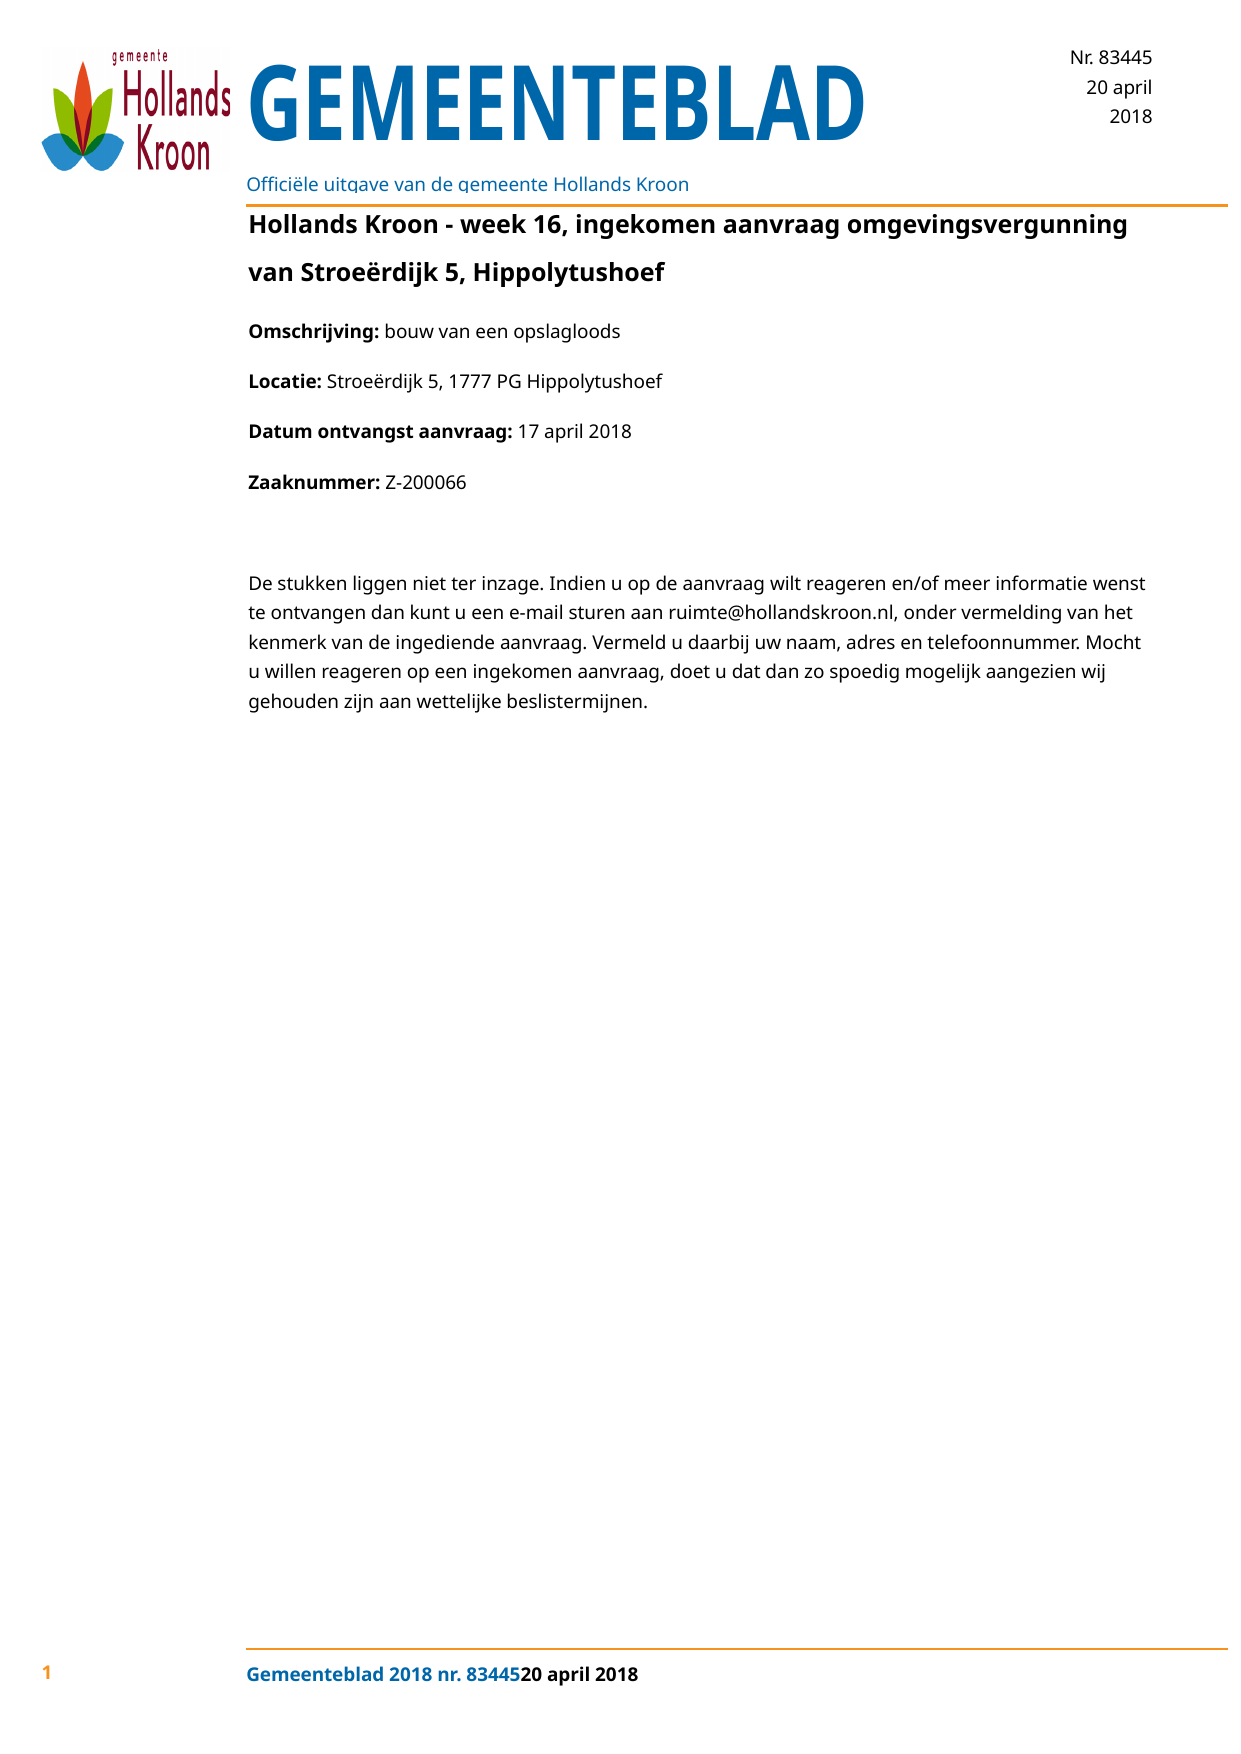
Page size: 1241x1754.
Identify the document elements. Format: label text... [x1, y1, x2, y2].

text Locatie: Stroeërdijk 5, 1777 PG Hippolytushoef [248, 368, 1152, 394]
text De stukken liggen niet ter inzage. Indien u op de aanvraag wilt reageren en/of meer informatie wenst te ontvangen dan kunt u een e-mail sturen aan ruimte@hollandskroon.nl, onder vermelding van het kenmerk van de ingediende aanvraag. Vermeld u daarbij uw naam, adres en telefoonnummer. Mocht u willen reageren op een ingekomen aanvraag, doet u dat dan zo spoedig mogelijk aangezien wij gehouden zijn aan wettelijke beslistermijnen. [248, 570, 1152, 714]
text Hollands Kroon - week 16, ingekomen aanvraag omgevingsvergunning van Stroeërdijk 5, Hippolytushoef [248, 207, 1152, 288]
text Zaaknummer: Z-200066 [248, 469, 1152, 495]
picture [41, 47, 231, 172]
text Datum ontvangst aanvraag: 17 april 2018 [248, 419, 1152, 444]
text Omschrijving: bouw van een opslagloods [248, 318, 1152, 344]
